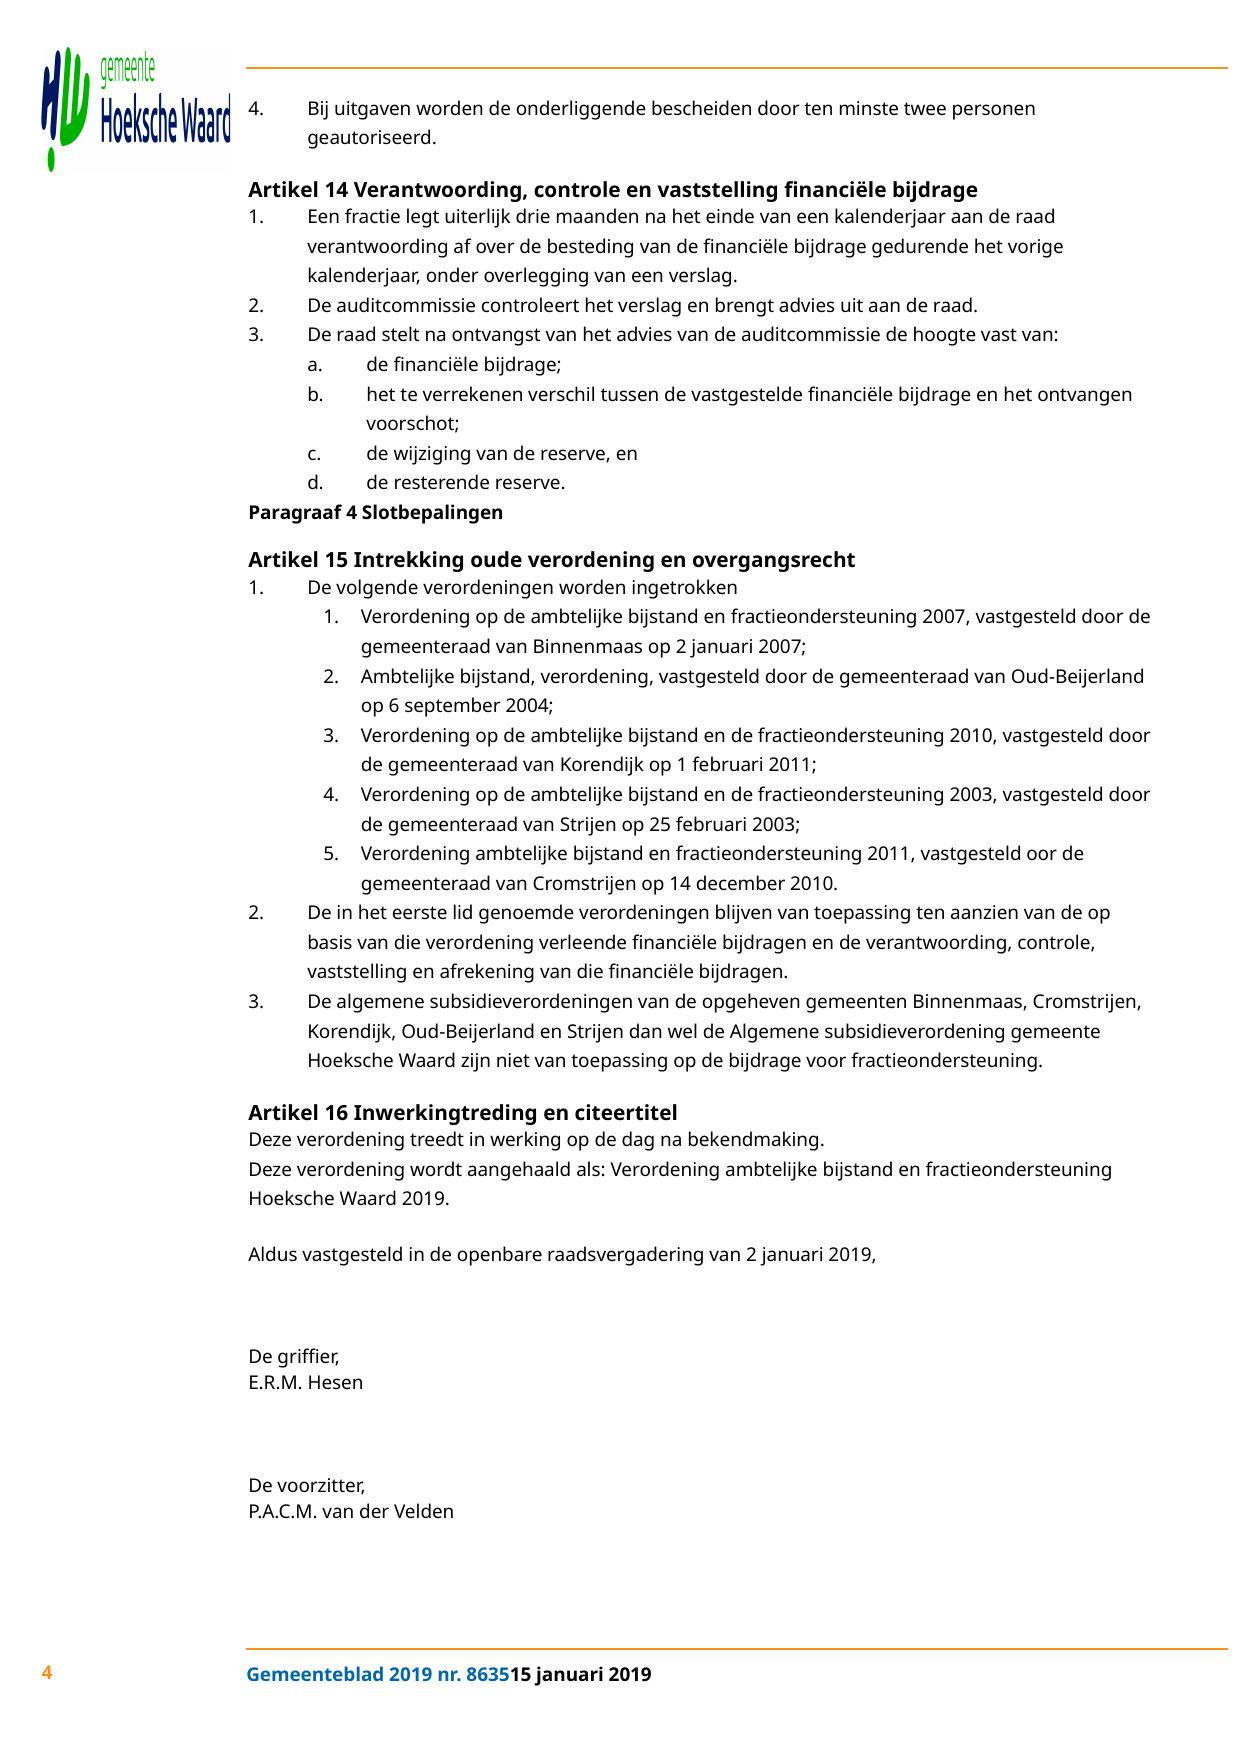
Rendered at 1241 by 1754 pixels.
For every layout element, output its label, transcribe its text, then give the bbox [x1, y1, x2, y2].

text De voorzitter, [248, 1472, 1152, 1498]
picture [41, 47, 231, 172]
list de financiële bijdrage; [307, 351, 1152, 377]
text E.R.M. Hesen [248, 1369, 1152, 1395]
list Verordening op de ambtelijke bijstand en fractieondersteuning 2007, vastgesteld door de gemeenteraad van Binnenmaas op 2 januari 2007; [323, 604, 1152, 659]
list de wijziging van de reserve, en [307, 440, 1152, 466]
text Artikel 15 Intrekking oude verordening en overgangsrecht [248, 546, 1152, 574]
text Artikel 16 Inwerkingtreding en citeertitel [248, 1098, 1152, 1126]
list Verordening op de ambtelijke bijstand en de fractieondersteuning 2003, vastgesteld door de gemeenteraad van Strijen op 25 februari 2003; [323, 781, 1152, 836]
text P.A.C.M. van der Velden [248, 1498, 1152, 1524]
text Paragraaf 4 Slotbepalingen [248, 499, 1152, 525]
list de resterende reserve. [307, 469, 1152, 495]
text De griffier, [248, 1344, 1152, 1369]
list De in het eerste lid genoemde verordeningen blijven van toepassing ten aanzien van de op basis van die verordening verleende financiële bijdragen en de verantwoording, controle, vaststelling en afrekening van die financiële bijdragen. [248, 899, 1152, 984]
list De algemene subsidieverordeningen van de opgeheven gemeenten Binnenmaas, Cromstrijen, Korendijk, Oud-Beijerland en Strijen dan wel de Algemene subsidieverordening gemeente Hoeksche Waard zijn niet van toepassing op de bijdrage voor fractieondersteuning. [248, 988, 1152, 1073]
text Deze verordening treedt in werking op de dag na bekendmaking. [248, 1126, 1152, 1152]
text Artikel 14 Verantwoording, controle en vaststelling financiële bijdrage [248, 175, 1152, 203]
list Ambtelijke bijstand, verordening, vastgesteld door de gemeenteraad van Oud-Beijerland op 6 september 2004; [323, 663, 1152, 718]
list De volgende verordeningen worden ingetrokken [248, 574, 1152, 600]
list Bij uitgaven worden de onderliggende bescheiden door ten minste twee personen geautoriseerd. [248, 95, 1152, 150]
text Aldus vastgesteld in de openbare raadsvergadering van 2 januari 2019, [248, 1241, 1152, 1266]
list De raad stelt na ontvangst van het advies van de auditcommissie de hoogte vast van: [248, 322, 1152, 347]
list het te verrekenen verschil tussen de vastgestelde financiële bijdrage en het ontvangen voorschot; [307, 381, 1152, 436]
list Een fractie legt uiterlijk drie maanden na het einde van een kalenderjaar aan de raad verantwoording af over de besteding van de financiële bijdrage gedurende het vorige kalenderjaar, onder overlegging van een verslag. [248, 203, 1152, 288]
list Verordening op de ambtelijke bijstand en de fractieondersteuning 2010, vastgesteld door de gemeenteraad van Korendijk op 1 februari 2011; [323, 722, 1152, 777]
list Verordening ambtelijke bijstand en fractieondersteuning 2011, vastgesteld oor de gemeenteraad van Cromstrijen op 14 december 2010. [323, 840, 1152, 896]
list De auditcommissie controleert het verslag en brengt advies uit aan de raad. [248, 292, 1152, 318]
text Deze verordening wordt aangehaald als: Verordening ambtelijke bijstand en fractieondersteuning Hoeksche Waard 2019. [248, 1156, 1152, 1211]
